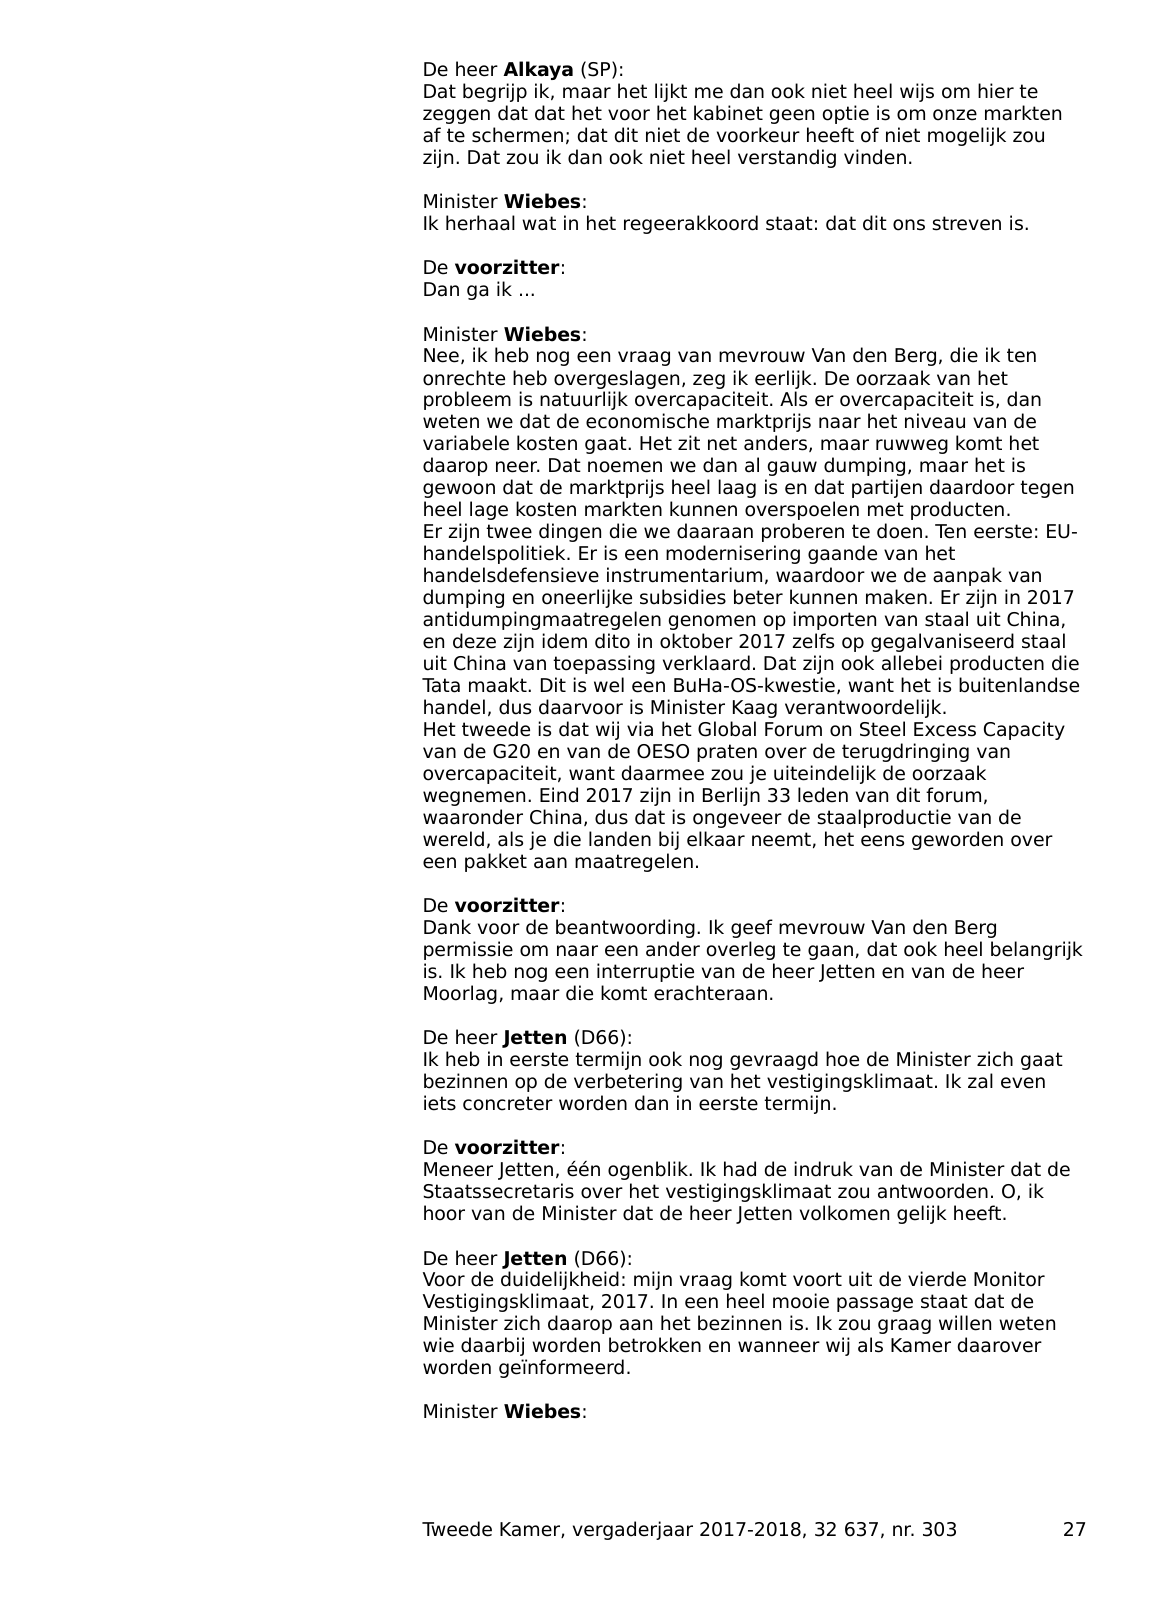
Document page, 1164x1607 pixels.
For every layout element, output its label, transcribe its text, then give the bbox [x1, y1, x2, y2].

text Ik heb in eerste termijn ook nog gevraagd hoe de Minister zich gaat bezinnen op de verbetering van het vestigingsklimaat. Ik zal even iets concreter worden dan in eerste termijn. [422, 1049, 1087, 1115]
text Nee, ik heb nog een vraag van mevrouw Van den Berg, die ik ten onrechte heb overgeslagen, zeg ik eerlijk. De oorzaak van het probleem is natuurlijk overcapaciteit. Als er overcapaciteit is, dan weten we dat de economische marktprijs naar het niveau van de variabele kosten gaat. Het zit net anders, maar ruwweg komt het daarop neer. Dat noemen we dan al gauw dumping, maar het is gewoon dat de marktprijs heel laag is en dat partijen daardoor tegen heel lage kosten markten kunnen overspoelen met producten. [422, 345, 1087, 521]
text Dan ga ik ... [422, 279, 1087, 301]
text De voorzitter: [422, 1137, 1087, 1159]
text Er zijn twee dingen die we daaraan proberen te doen. Ten eerste: EU-handelspolitiek. Er is een modernisering gaande van het handelsdefensieve instrumentarium, waardoor we de aanpak van dumping en oneerlijke subsidies beter kunnen maken. Er zijn in 2017 antidumpingmaatregelen genomen op importen van staal uit China, en deze zijn idem dito in oktober 2017 zelfs op gegalvaniseerd staal uit China van toepassing verklaard. Dat zijn ook allebei producten die Tata maakt. Dit is wel een BuHa-OS-kwestie, want het is buitenlandse handel, dus daarvoor is Minister Kaag verantwoordelijk. [422, 521, 1087, 719]
text Het tweede is dat wij via het Global Forum on Steel Excess Capacity van de G20 en van de OESO praten over de terugdringing van overcapaciteit, want daarmee zou je uiteindelijk de oorzaak wegnemen. Eind 2017 zijn in Berlijn 33 leden van dit forum, waaronder China, dus dat is ongeveer de staalproductie van de wereld, als je die landen bij elkaar neemt, het eens geworden over een pakket aan maatregelen. [422, 719, 1087, 873]
text Dat begrijp ik, maar het lijkt me dan ook niet heel wijs om hier te zeggen dat dat het voor het kabinet geen optie is om onze markten af te schermen; dat dit niet de voorkeur heeft of niet mogelijk zou zijn. Dat zou ik dan ook niet heel verstandig vinden. [422, 81, 1087, 169]
text De heer Jetten (D66): [422, 1027, 1087, 1049]
text Minister Wiebes: [422, 323, 1087, 345]
text De voorzitter: [422, 895, 1087, 917]
text Dank voor de beantwoording. Ik geef mevrouw Van den Berg permissie om naar een ander overleg te gaan, dat ook heel belangrijk is. Ik heb nog een interruptie van de heer Jetten en van de heer Moorlag, maar die komt erachteraan. [422, 917, 1087, 1005]
text Voor de duidelijkheid: mijn vraag komt voort uit de vierde Monitor Vestigingsklimaat, 2017. In een heel mooie passage staat dat de Minister zich daarop aan het bezinnen is. Ik zou graag willen weten wie daarbij worden betrokken en wanneer wij als Kamer daarover worden geïnformeerd. [422, 1269, 1087, 1379]
text Minister Wiebes: [422, 1401, 1087, 1423]
text Minister Wiebes: [422, 191, 1087, 213]
text Ik herhaal wat in het regeerakkoord staat: dat dit ons streven is. [422, 213, 1087, 235]
text De heer Jetten (D66): [422, 1247, 1087, 1269]
text De voorzitter: [422, 257, 1087, 279]
text De heer Alkaya (SP): [422, 59, 1087, 81]
text Meneer Jetten, één ogenblik. Ik had de indruk van de Minister dat de Staatssecretaris over het vestigingsklimaat zou antwoorden. O, ik hoor van de Minister dat de heer Jetten volkomen gelijk heeft. [422, 1159, 1087, 1225]
